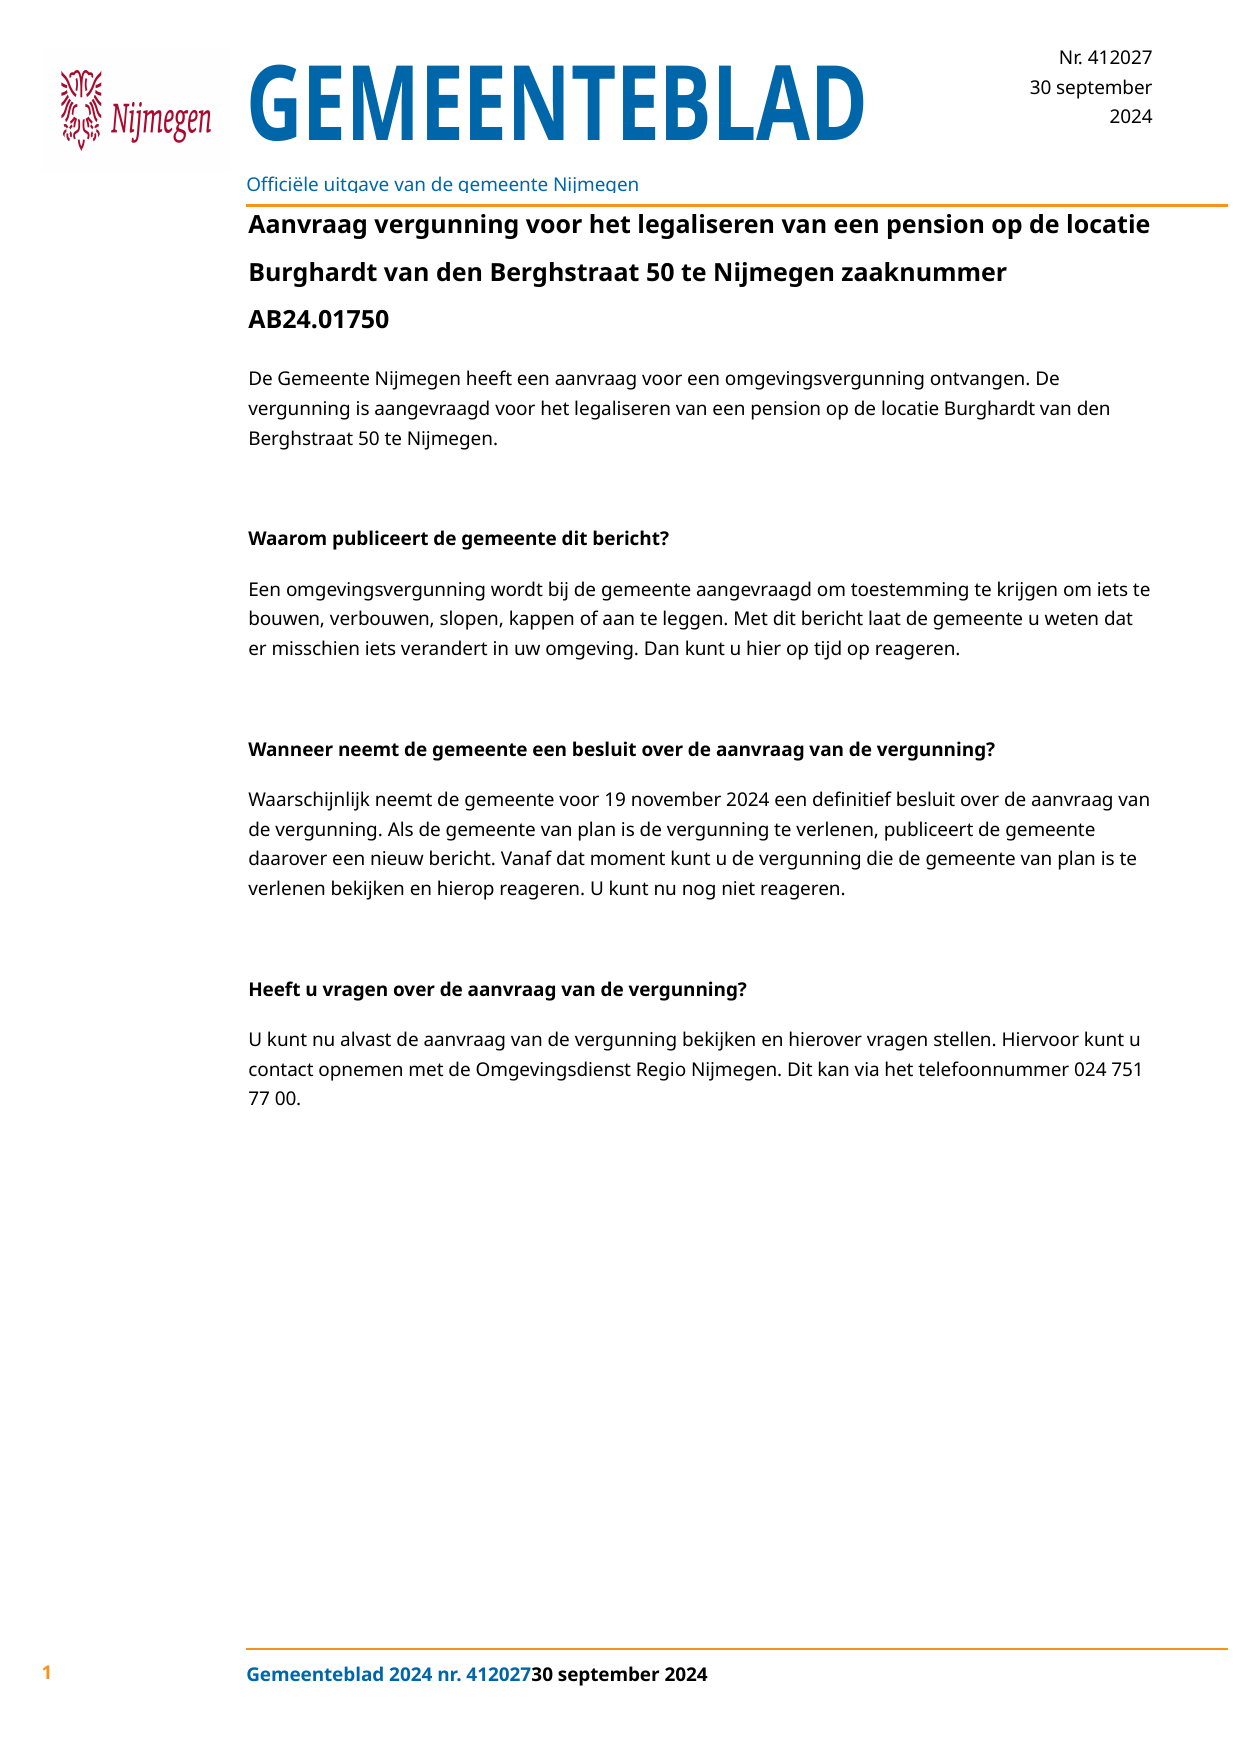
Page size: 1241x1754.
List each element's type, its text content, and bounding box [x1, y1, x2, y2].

text Wanneer neemt de gemeente een besluit over de aanvraag van de vergunning? [248, 736, 1152, 762]
picture [41, 47, 231, 172]
text De Gemeente Nijmegen heeft een aanvraag voor een omgevingsvergunning ontvangen. De vergunning is aangevraagd voor het legaliseren van een pension op de locatie Burghardt van den Berghstraat 50 te Nijmegen. [248, 366, 1152, 450]
text Aanvraag vergunning voor het legaliseren van een pension op de locatie Burghardt van den Berghstraat 50 te Nijmegen zaaknummer AB24.01750 [248, 207, 1152, 336]
text Heeft u vragen over de aanvraag van de vergunning? [248, 976, 1152, 1002]
text Waarschijnlijk neemt de gemeente voor 19 november 2024 een definitief besluit over de aanvraag van de vergunning. Als de gemeente van plan is de vergunning te verlenen, publiceert de gemeente daarover een nieuw bericht. Vanaf dat moment kunt u de vergunning die de gemeente van plan is te verlenen bekijken en hierop reageren. U kunt nu nog niet reageren. [248, 786, 1152, 901]
text Waarom publiceert de gemeente dit bericht? [248, 526, 1152, 551]
text U kunt nu alvast de aanvraag van de vergunning bekijken en hierover vragen stellen. Hiervoor kunt u contact opnemen met de Omgevingsdienst Regio Nijmegen. Dit kan via het telefoonnummer 024 751 77 00. [248, 1026, 1152, 1111]
text Een omgevingsvergunning wordt bij de gemeente aangevraagd om toestemming te krijgen om iets te bouwen, verbouwen, slopen, kappen of aan te leggen. Met dit bericht laat de gemeente u weten dat er misschien iets verandert in uw omgeving. Dan kunt u hier op tijd op reageren. [248, 576, 1152, 661]
